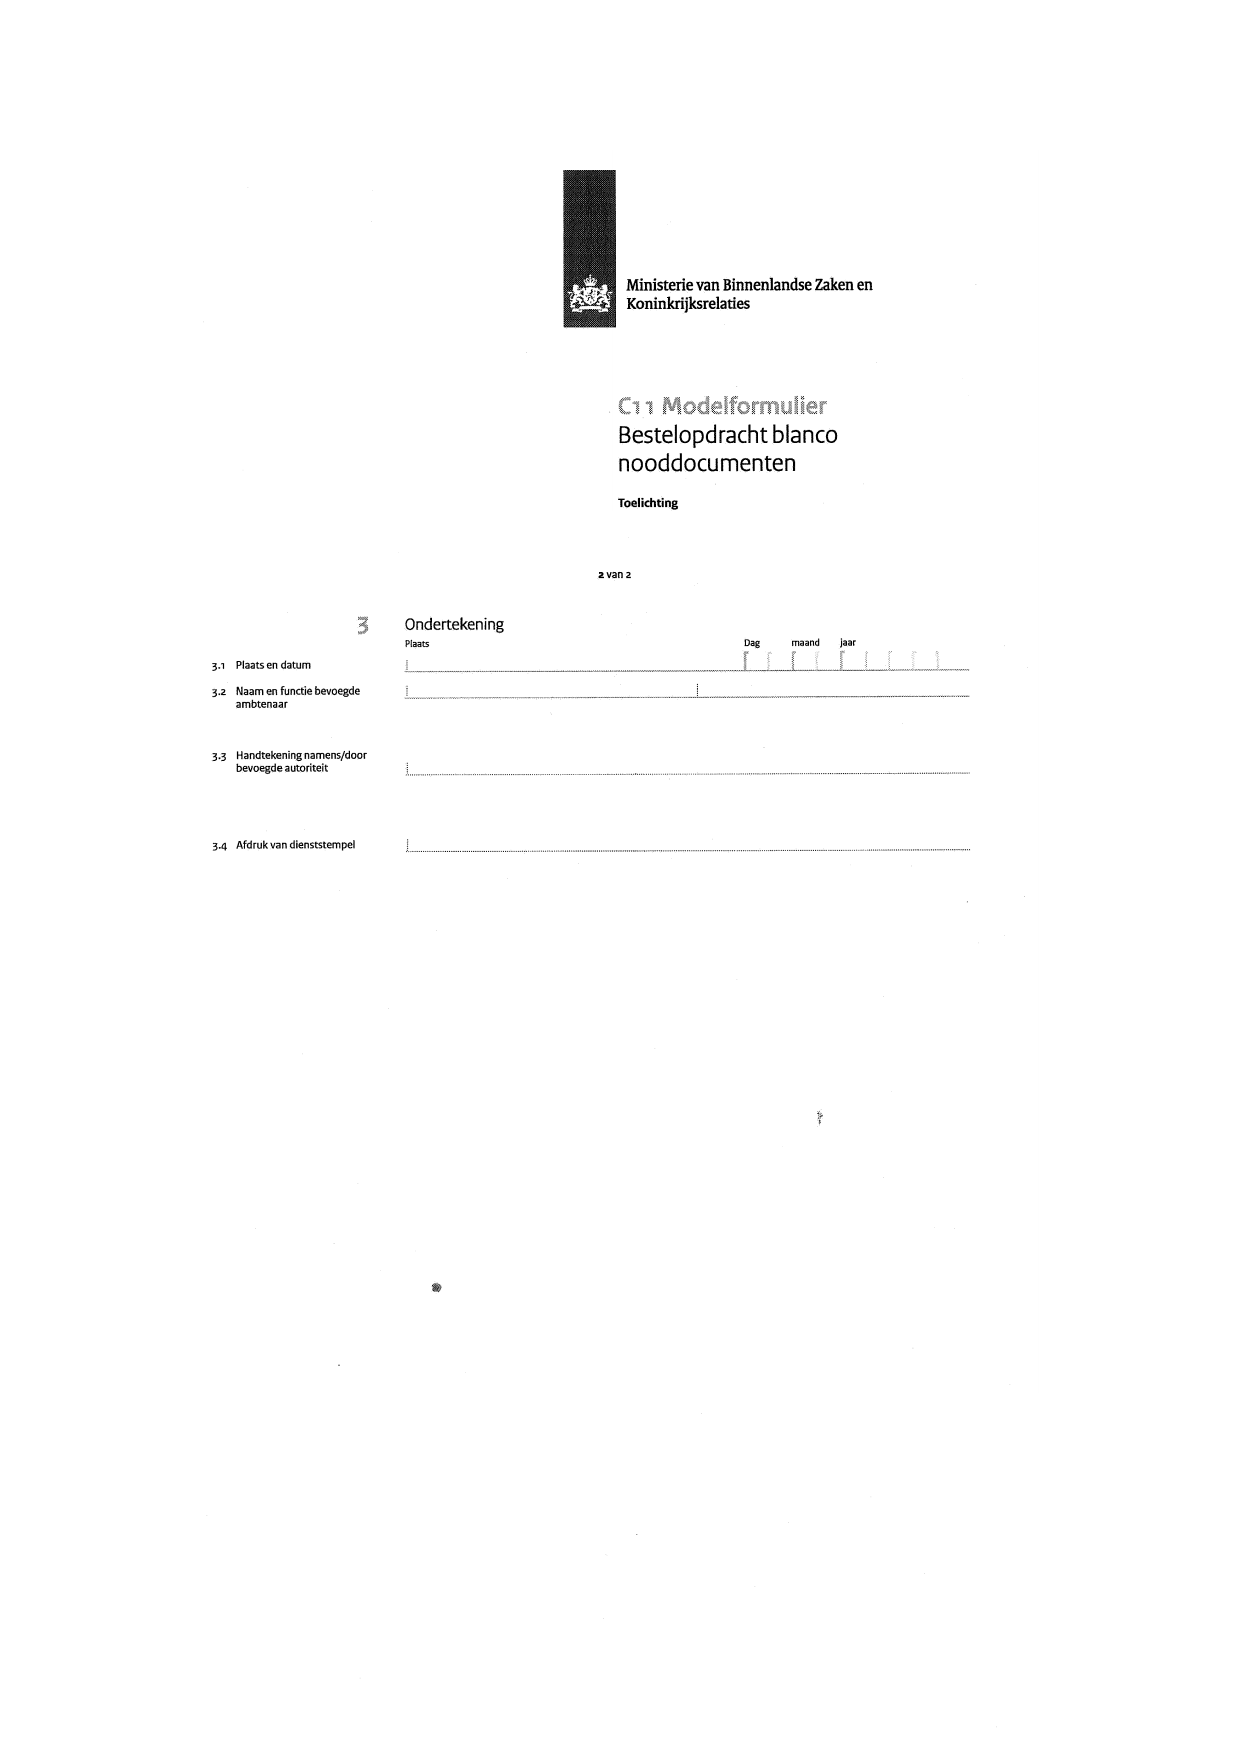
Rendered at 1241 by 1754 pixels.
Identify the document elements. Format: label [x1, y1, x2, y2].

picture [187, 150, 1039, 1754]
